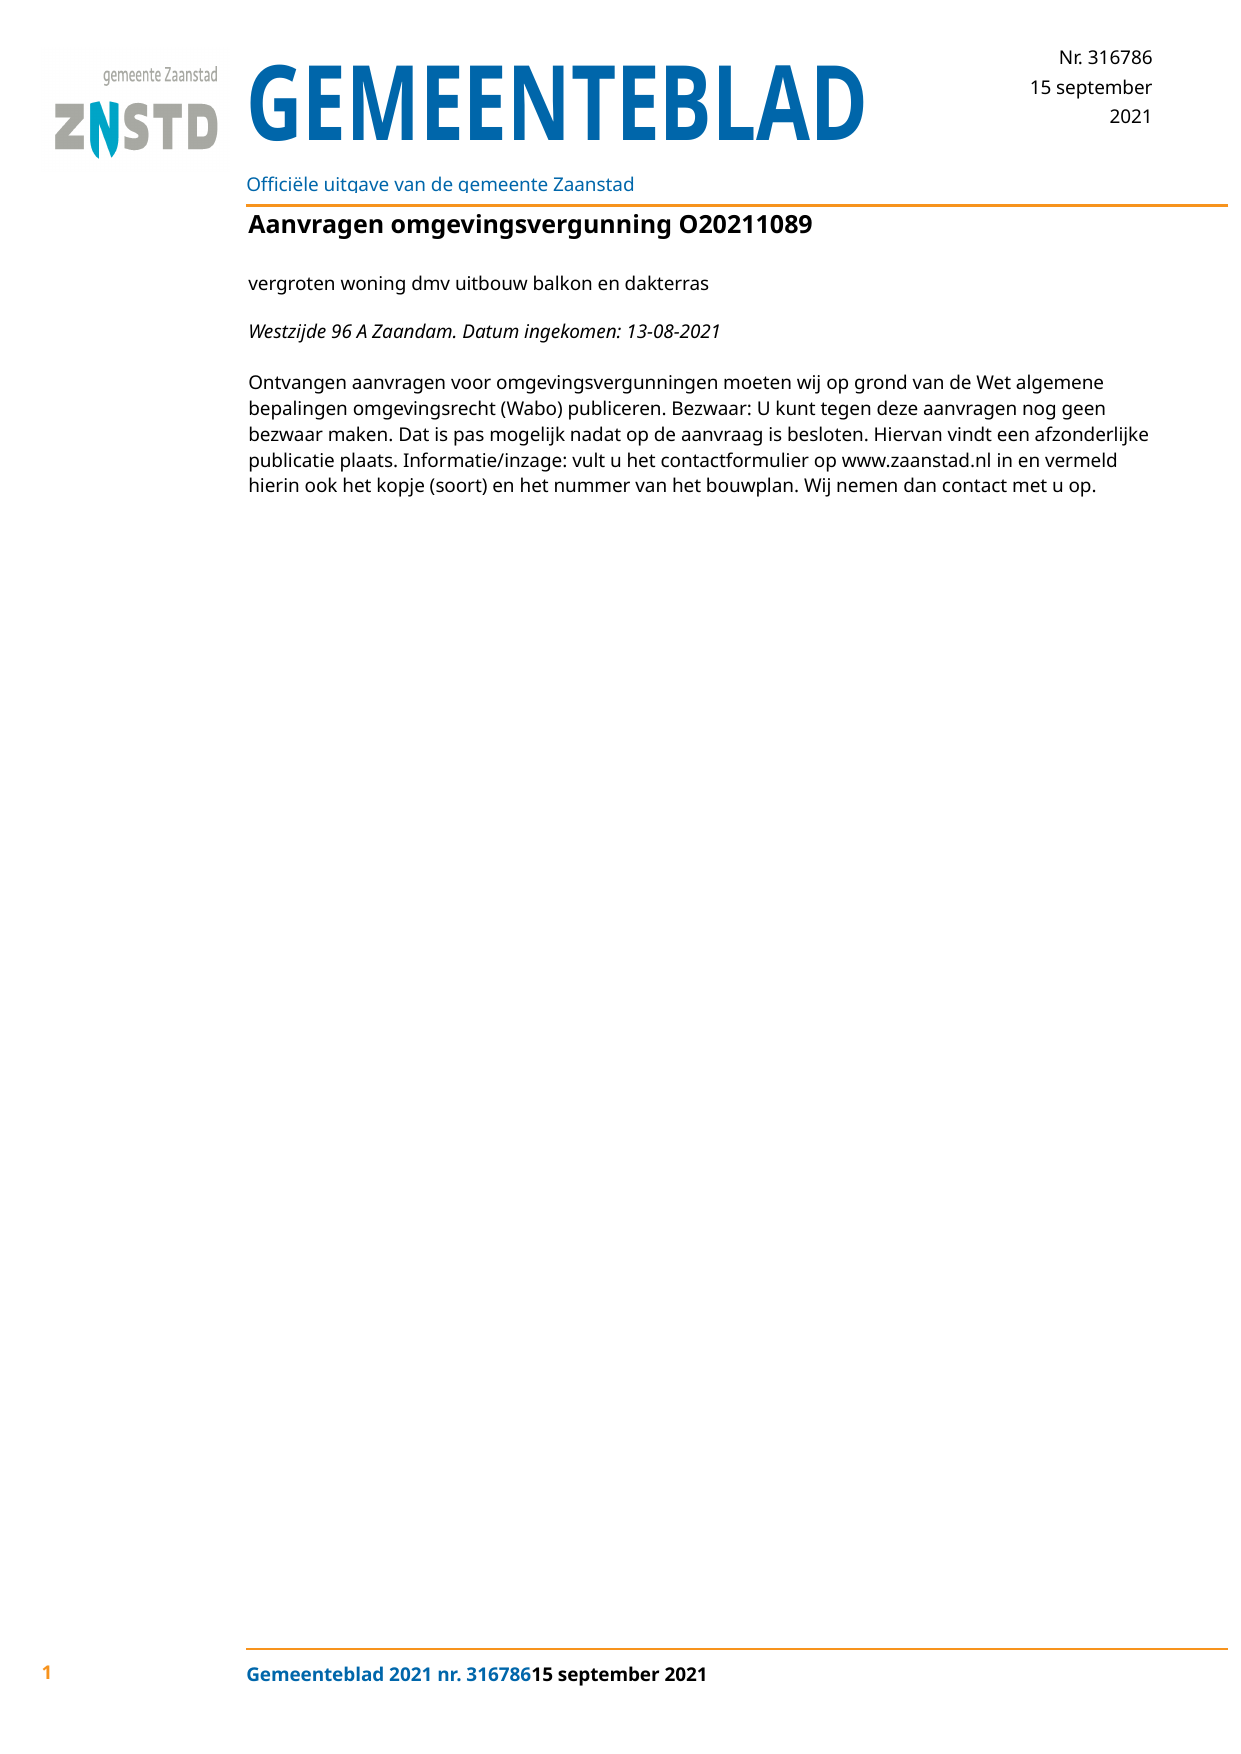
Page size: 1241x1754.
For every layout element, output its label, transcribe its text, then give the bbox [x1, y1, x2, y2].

text Ontvangen aanvragen voor omgevingsvergunningen moeten wij op grond van de Wet algemene bepalingen omgevingsrecht (Wabo) publiceren. Bezwaar: U kunt tegen deze aanvragen nog geen bezwaar maken. Dat is pas mogelijk nadat op de aanvraag is besloten. Hiervan vindt een afzonderlijke publicatie plaats. Informatie/inzage: vult u het contactformulier op www.zaanstad.nl in en vermeld hierin ook het kopje (soort) en het nummer van het bouwplan. Wij nemen dan contact met u op. [248, 369, 1152, 498]
text Westzijde 96 A Zaandam. Datum ingekomen: 13-08-2021 [248, 318, 1152, 344]
text Aanvragen omgevingsvergunning O20211089 [248, 207, 1152, 241]
picture [41, 47, 231, 172]
text vergroten woning dmv uitbouw balkon en dakterras [248, 270, 1152, 296]
